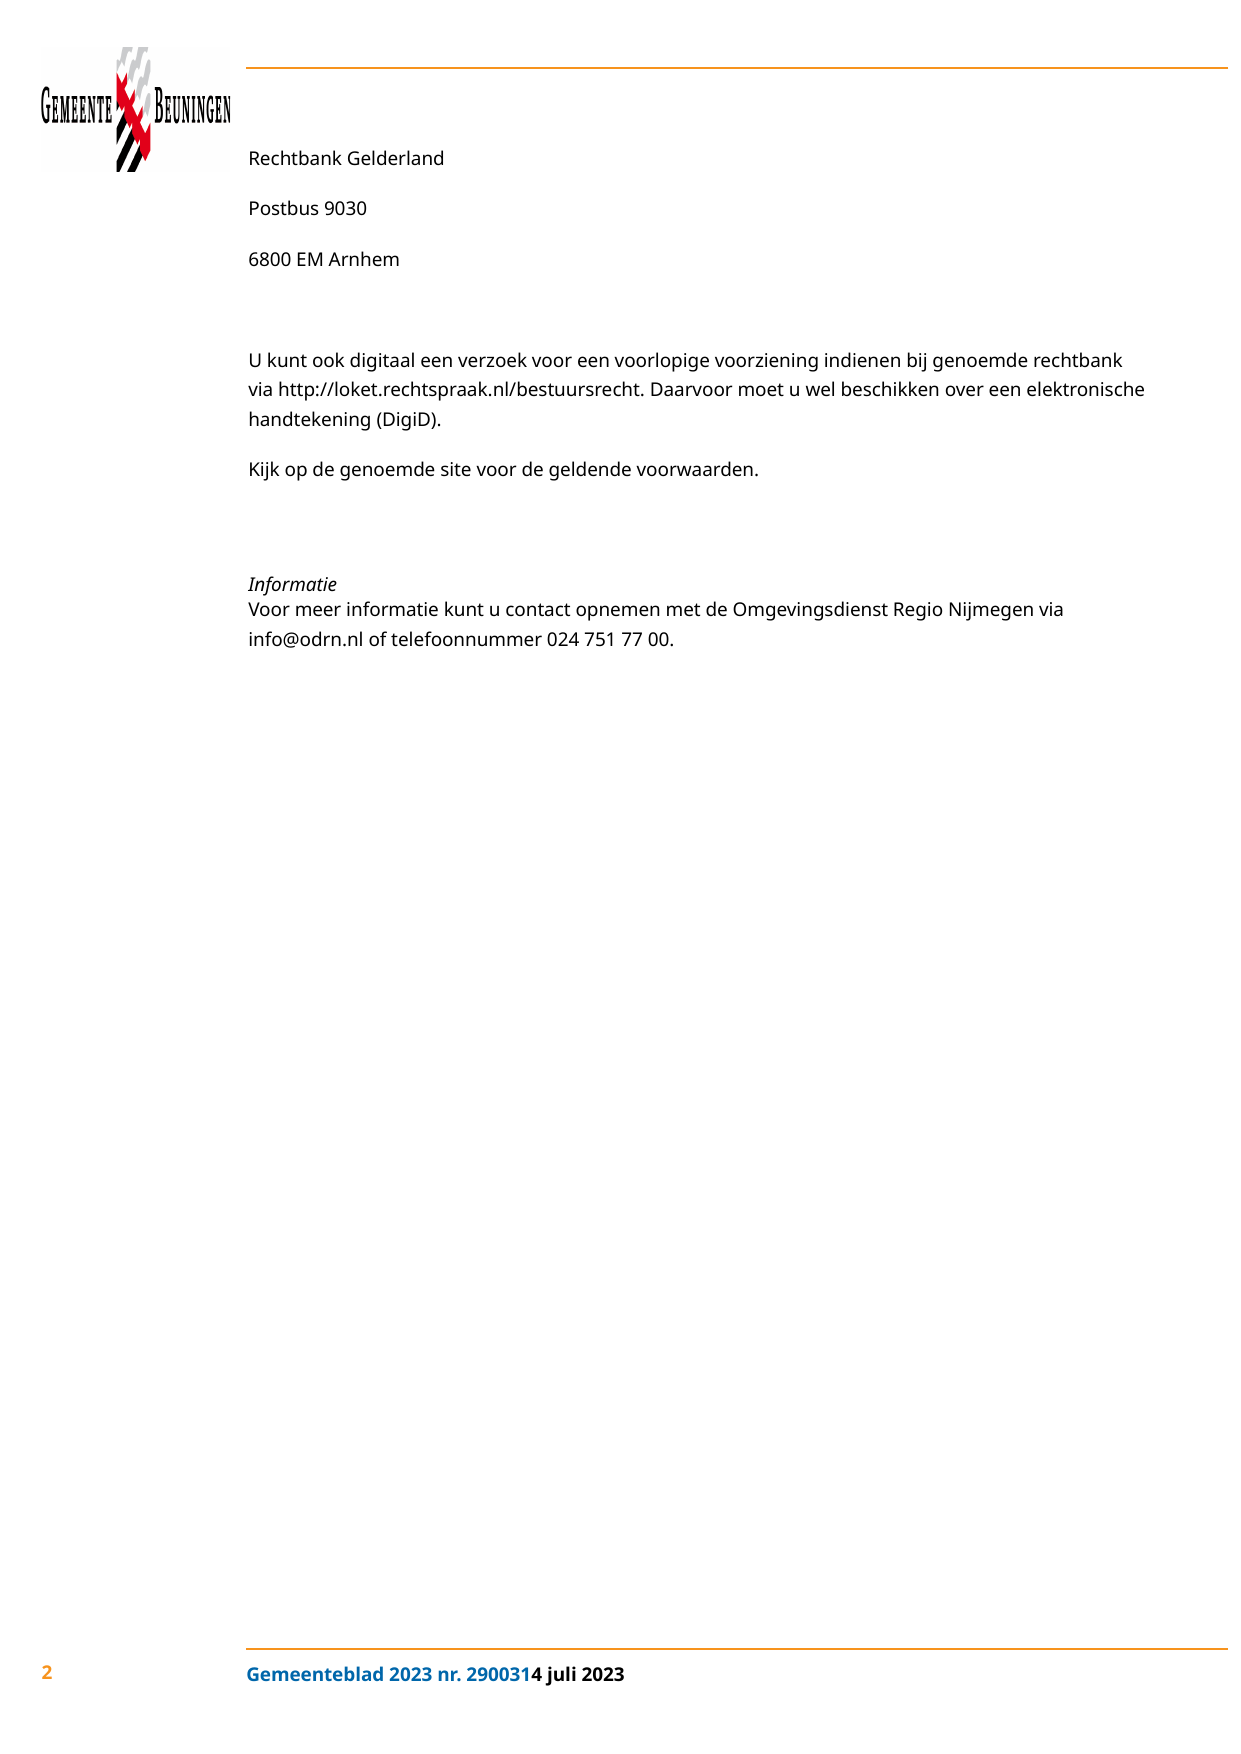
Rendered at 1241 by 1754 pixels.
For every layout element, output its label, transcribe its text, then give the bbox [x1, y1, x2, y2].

picture [41, 47, 231, 172]
text Voor meer informatie kunt u contact opnemen met de Omgevingsdienst Regio Nijmegen via info@odrn.nl of telefoonnummer 024 751 77 00. [248, 597, 1152, 652]
text 6800 EM Arnhem [248, 246, 1152, 272]
text Kijk op de genoemde site voor de geldende voorwaarden. [248, 456, 1152, 482]
text Informatie [248, 571, 1152, 597]
text Rechtbank Gelderland [248, 145, 1152, 171]
text U kunt ook digitaal een verzoek voor een voorlopige voorziening indienen bij genoemde rechtbank via http://loket.rechtspraak.nl/bestuursrecht. Daarvoor moet u wel beschikken over een elektronische handtekening (DigiD). [248, 347, 1152, 432]
text Postbus 9030 [248, 196, 1152, 221]
